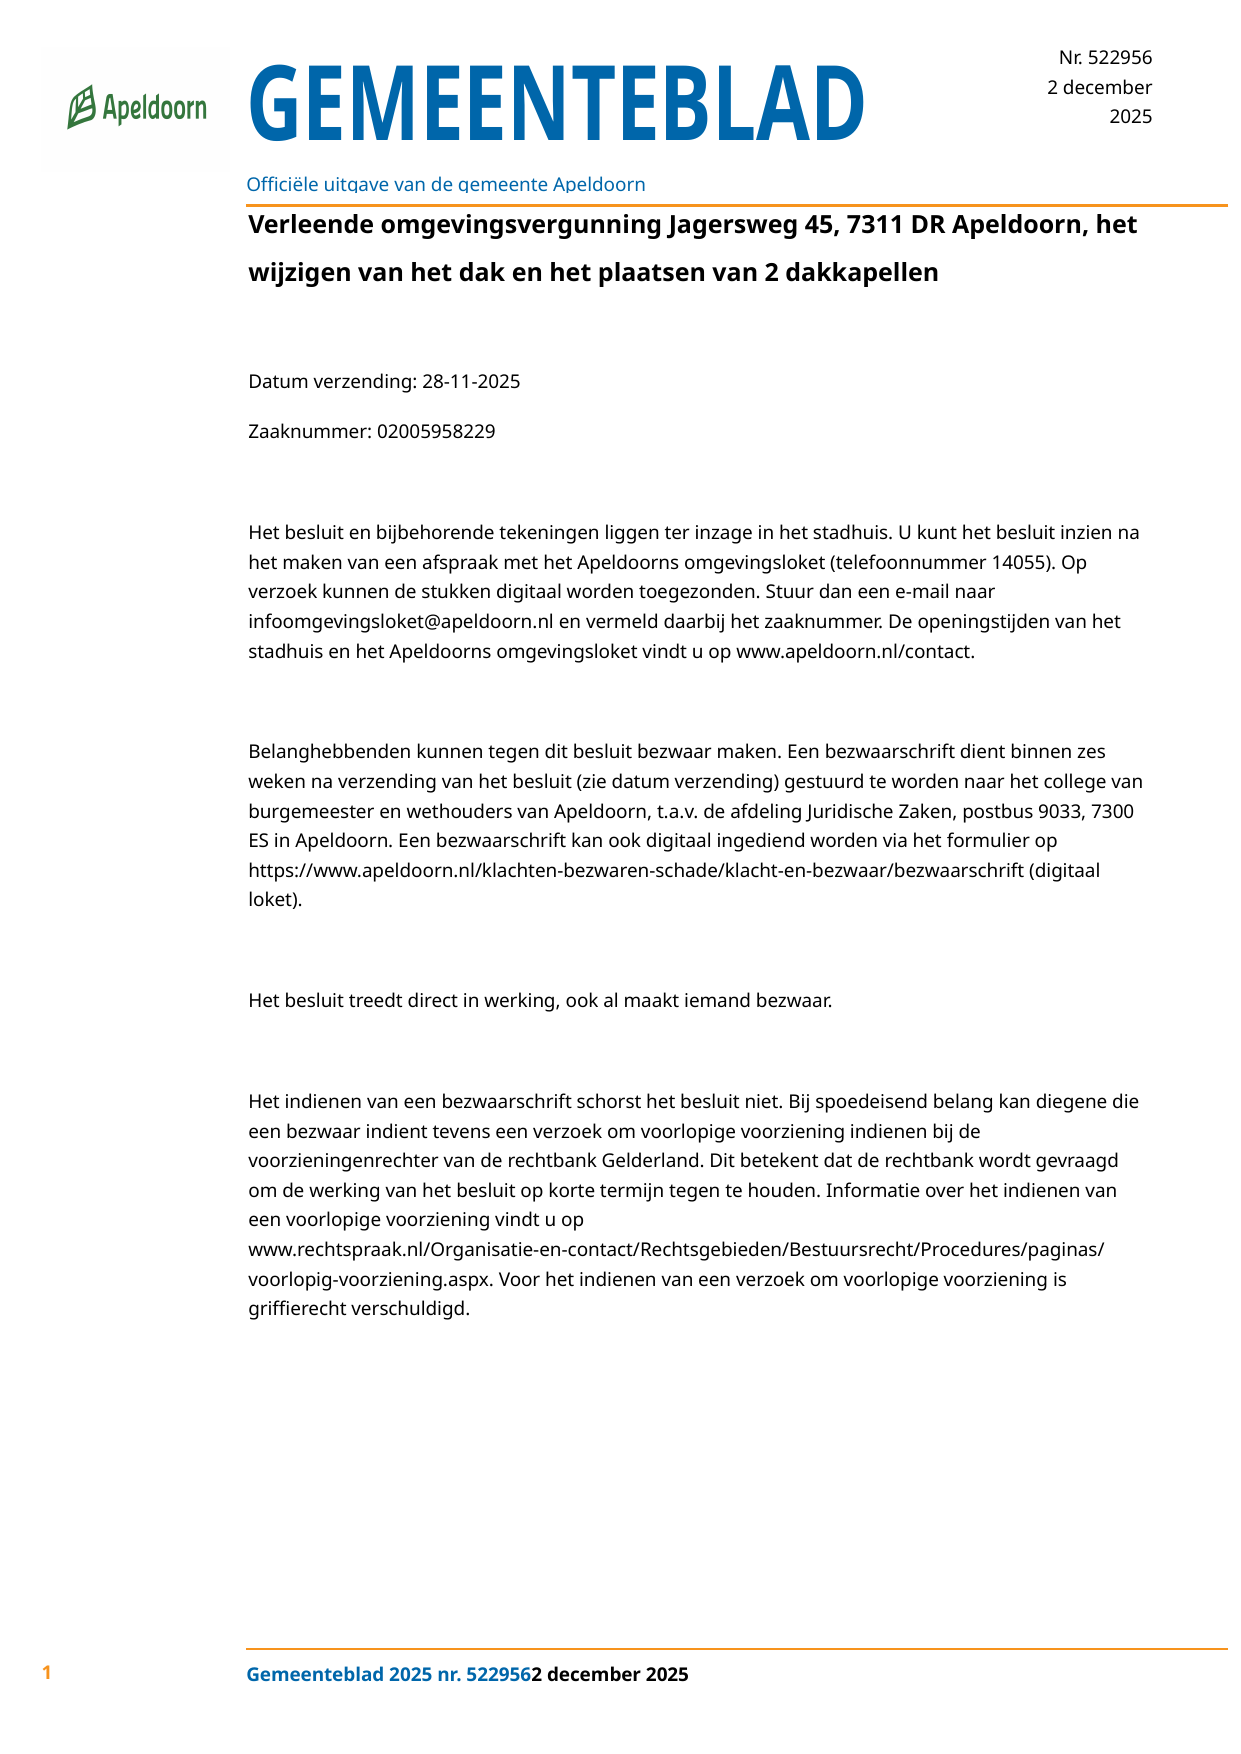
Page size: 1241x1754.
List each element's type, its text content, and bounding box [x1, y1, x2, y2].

text Belanghebbenden kunnen tegen dit besluit bezwaar maken. Een bezwaarschrift dient binnen zes weken na verzending van het besluit (zie datum verzending) gestuurd te worden naar het college van burgemeester en wethouders van Apeldoorn, t.a.v. de afdeling Juridische Zaken, postbus 9033, 7300 ES in Apeldoorn. Een bezwaarschrift kan ook digitaal ingediend worden via het formulier op https://www.apeldoorn.nl/klachten-bezwaren-schade/klacht-en-bezwaar/bezwaarschrift (digitaal loket). [248, 739, 1152, 912]
text Het besluit treedt direct in werking, ook al maakt iemand bezwaar. [248, 987, 1152, 1013]
text Datum verzending: 28-11-2025 [248, 368, 1152, 394]
text Het indienen van een bezwaarschrift schorst het besluit niet. Bij spoedeisend belang kan diegene die een bezwaar indient tevens een verzoek om voorlopige voorziening indienen bij de voorzieningenrechter van de rechtbank Gelderland. Dit betekent dat de rechtbank wordt gevraagd om de werking van het besluit op korte termijn tegen te houden. Informatie over het indienen van een voorlopige voorziening vindt u op www.rechtspraak.nl/Organisatie-en-contact/Rechtsgebieden/Bestuursrecht/Procedures/paginas/voorlopig-voorziening.aspx. Voor het indienen van een verzoek om voorlopige voorziening is griffierecht verschuldigd. [248, 1088, 1152, 1321]
text Het besluit en bijbehorende tekeningen liggen ter inzage in het stadhuis. U kunt het besluit inzien na het maken van een afspraak met het Apeldoorns omgevingsloket (telefoonnummer 14055). Op verzoek kunnen de stukken digitaal worden toegezonden. Stuur dan een e-mail naar infoomgevingsloket@apeldoorn.nl en vermeld daarbij het zaaknummer. De openingstijden van het stadhuis en het Apeldoorns omgevingsloket vindt u op www.apeldoorn.nl/contact. [248, 519, 1152, 664]
picture [41, 47, 231, 172]
text Zaaknummer: 02005958229 [248, 419, 1152, 444]
text Verleende omgevingsvergunning Jagersweg 45, 7311 DR Apeldoorn, het wijzigen van het dak en het plaatsen van 2 dakkapellen [248, 207, 1152, 288]
